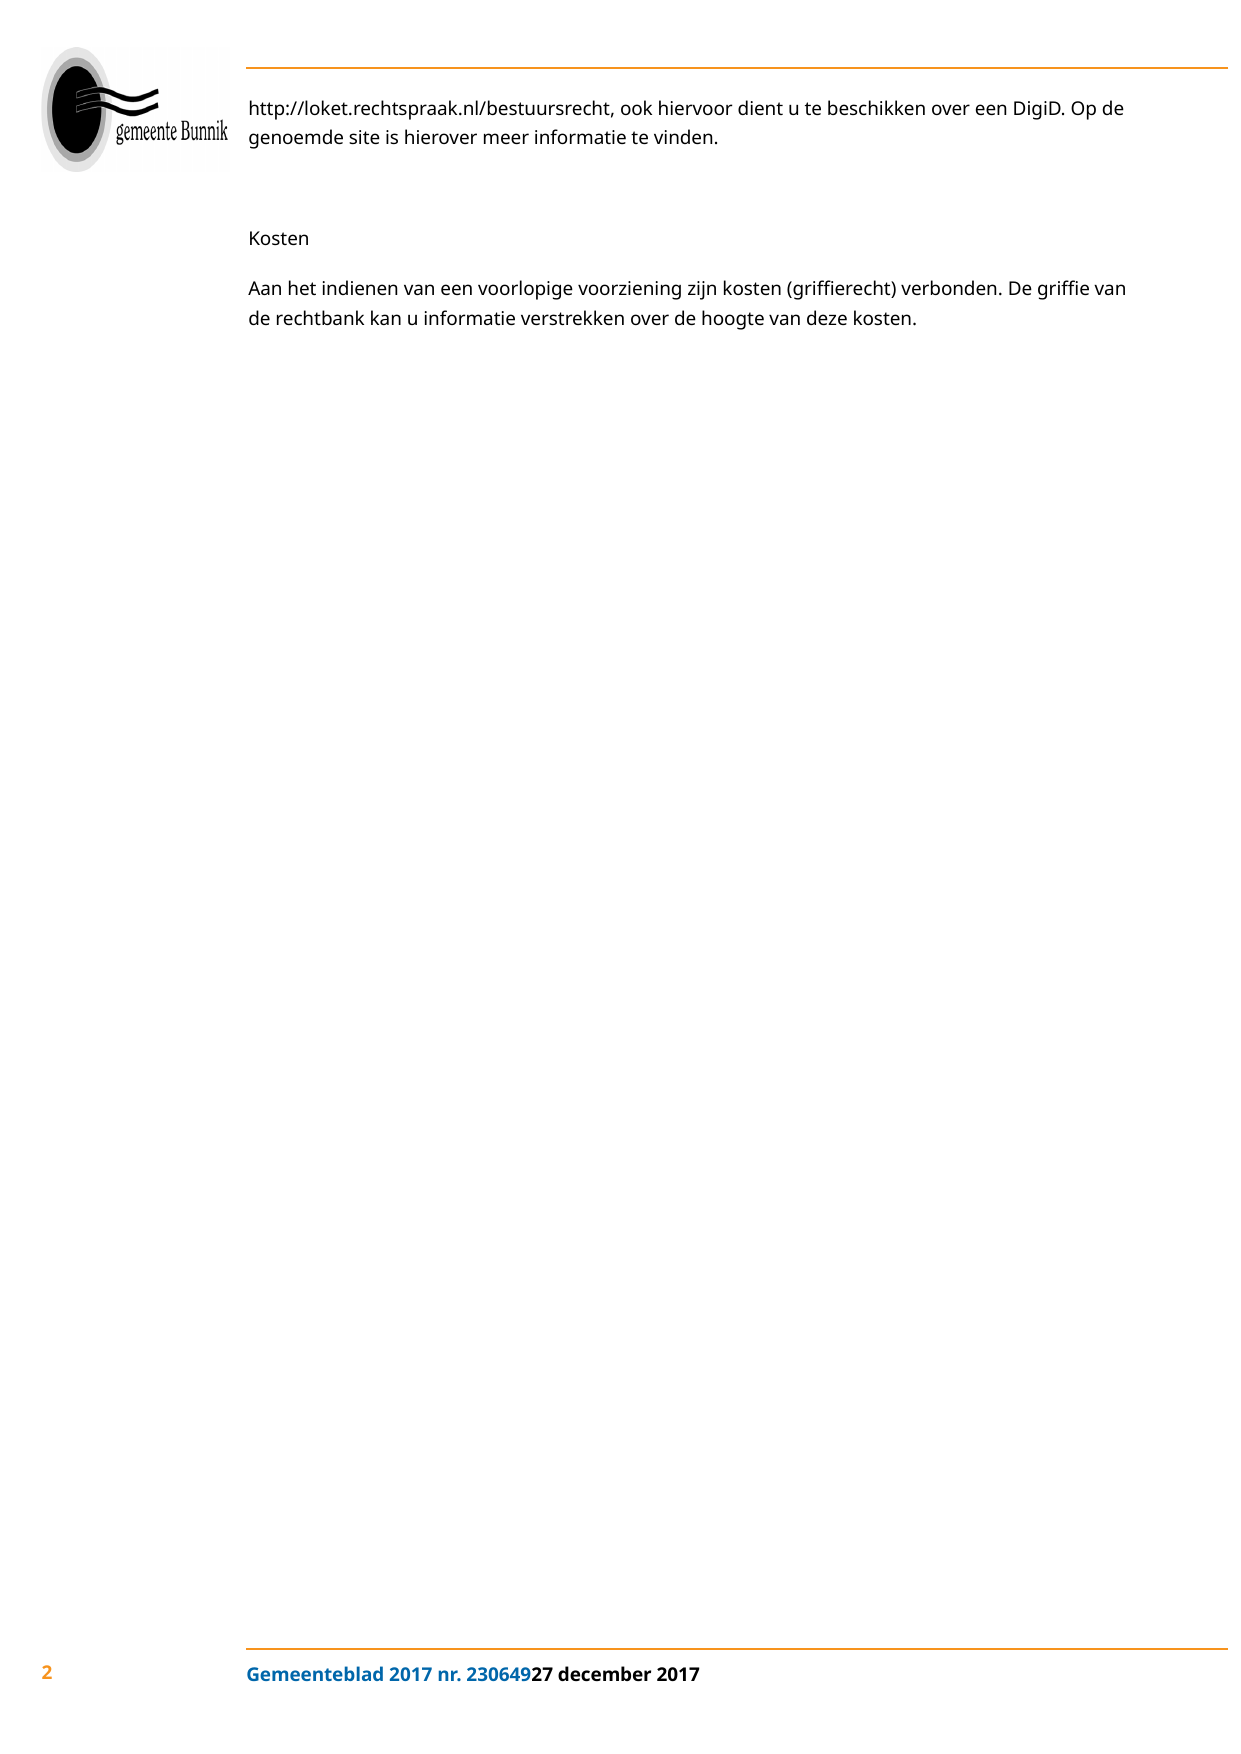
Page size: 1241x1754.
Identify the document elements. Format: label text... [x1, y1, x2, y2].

text Aan het indienen van een voorlopige voorziening zijn kosten (griffierecht) verbonden. De griffie van de rechtbank kan u informatie verstrekken over de hoogte van deze kosten. [248, 276, 1152, 331]
text Kosten [248, 225, 1152, 251]
text http://loket.rechtspraak.nl/bestuursrecht, ook hiervoor dient u te beschikken over een DigiD. Op de genoemde site is hierover meer informatie te vinden. [248, 95, 1152, 150]
picture [41, 47, 231, 172]
